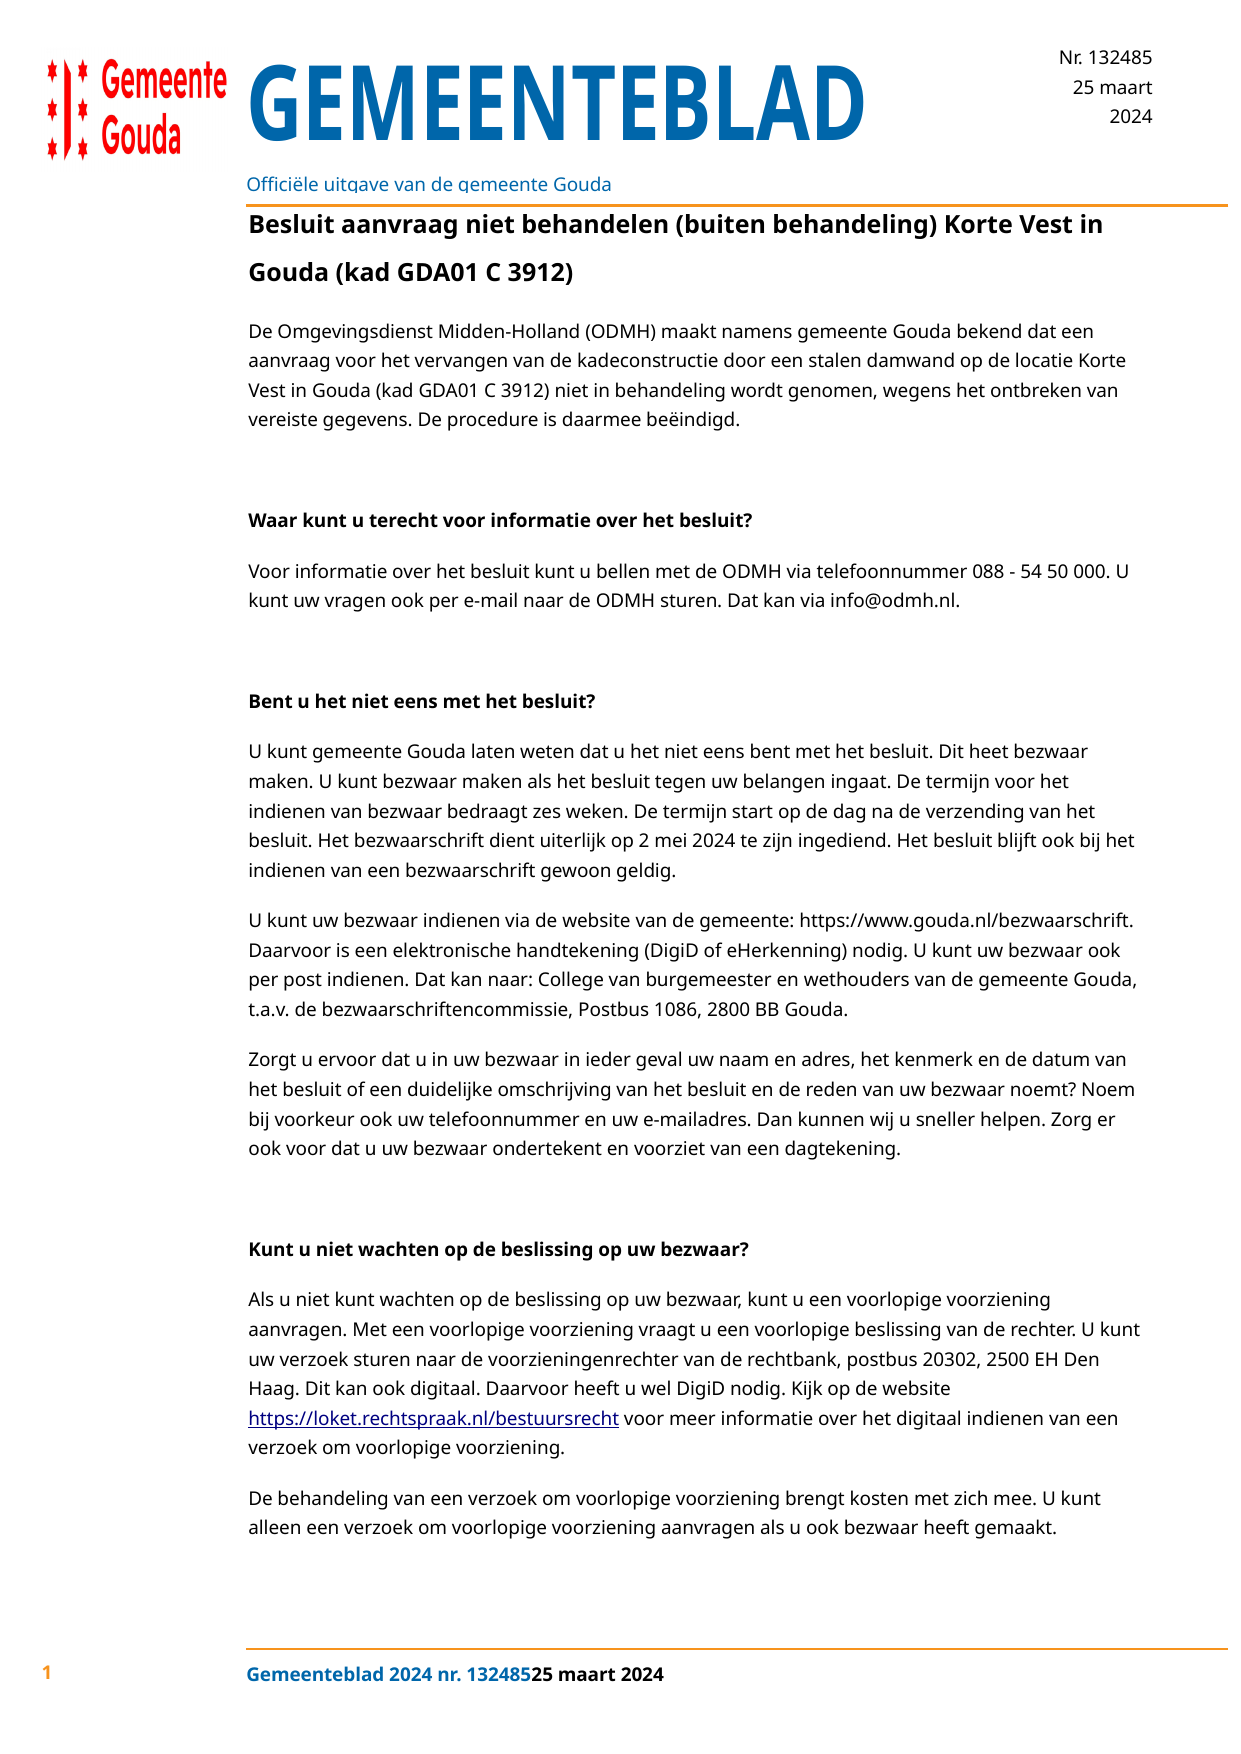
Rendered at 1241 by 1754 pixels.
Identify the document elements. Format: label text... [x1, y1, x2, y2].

text De behandeling van een verzoek om voorlopige voorziening brengt kosten met zich mee. U kunt alleen een verzoek om voorlopige voorziening aanvragen als u ook bezwaar heeft gemaakt. [248, 1485, 1152, 1540]
text Besluit aanvraag niet behandelen (buiten behandeling) Korte Vest in Gouda (kad GDA01 C 3912) [248, 207, 1152, 288]
text Voor informatie over het besluit kunt u bellen met de ODMH via telefoonnummer 088 - 54 50 000. U kunt uw vragen ook per e-mail naar de ODMH sturen. Dat kan via info@odmh.nl. [248, 558, 1152, 613]
text Waar kunt u terecht voor informatie over het besluit? [248, 507, 1152, 533]
text Als u niet kunt wachten op de beslissing op uw bezwaar, kunt u een voorlopige voorziening aanvragen. Met een voorlopige voorziening vraagt u een voorlopige beslissing van de rechter. U kunt uw verzoek sturen naar de voorzieningenrechter van de rechtbank, postbus 20302, 2500 EH Den Haag. Dit kan ook digitaal. Daarvoor heeft u wel DigiD nodig. Kijk op de website https://loket.rechtspraak.nl/bestuursrecht voor meer informatie over het digitaal indienen van een verzoek om voorlopige voorziening. [248, 1287, 1152, 1460]
picture [41, 47, 231, 172]
text Zorgt u ervoor dat u in uw bezwaar in ieder geval uw naam en adres, het kenmerk en de datum van het besluit of een duidelijke omschrijving van het besluit en de reden van uw bezwaar noemt? Noem bij voorkeur ook uw telefoonnummer en uw e-mailadres. Dan kunnen wij u sneller helpen. Zorg er ook voor dat u uw bezwaar ondertekent en voorziet van een dagtekening. [248, 1047, 1152, 1161]
text Bent u het niet eens met het besluit? [248, 688, 1152, 714]
text De Omgevingsdienst Midden-Holland (ODMH) maakt namens gemeente Gouda bekend dat een aanvraag voor het vervangen van de kadeconstructie door een stalen damwand op de locatie Korte Vest in Gouda (kad GDA01 C 3912) niet in behandeling wordt genomen, wegens het ontbreken van vereiste gegevens. De procedure is daarmee beëindigd. [248, 318, 1152, 432]
text U kunt uw bezwaar indienen via de website van de gemeente: https://www.gouda.nl/bezwaarschrift. Daarvoor is een elektronische handtekening (DigiD of eHerkenning) nodig. U kunt uw bezwaar ook per post indienen. Dat kan naar: College van burgemeester en wethouders van de gemeente Gouda, t.a.v. de bezwaarschriftencommissie, Postbus 1086, 2800 BB Gouda. [248, 907, 1152, 1022]
text U kunt gemeente Gouda laten weten dat u het niet eens bent met het besluit. Dit heet bezwaar maken. U kunt bezwaar maken als het besluit tegen uw belangen ingaat. De termijn voor het indienen van bezwaar bedraagt zes weken. De termijn start op de dag na de verzending van het besluit. Het bezwaarschrift dient uiterlijk op 2 mei 2024 te zijn ingediend. Het besluit blijft ook bij het indienen van een bezwaarschrift gewoon geldig. [248, 739, 1152, 883]
text Kunt u niet wachten op de beslissing op uw bezwaar? [248, 1236, 1152, 1262]
